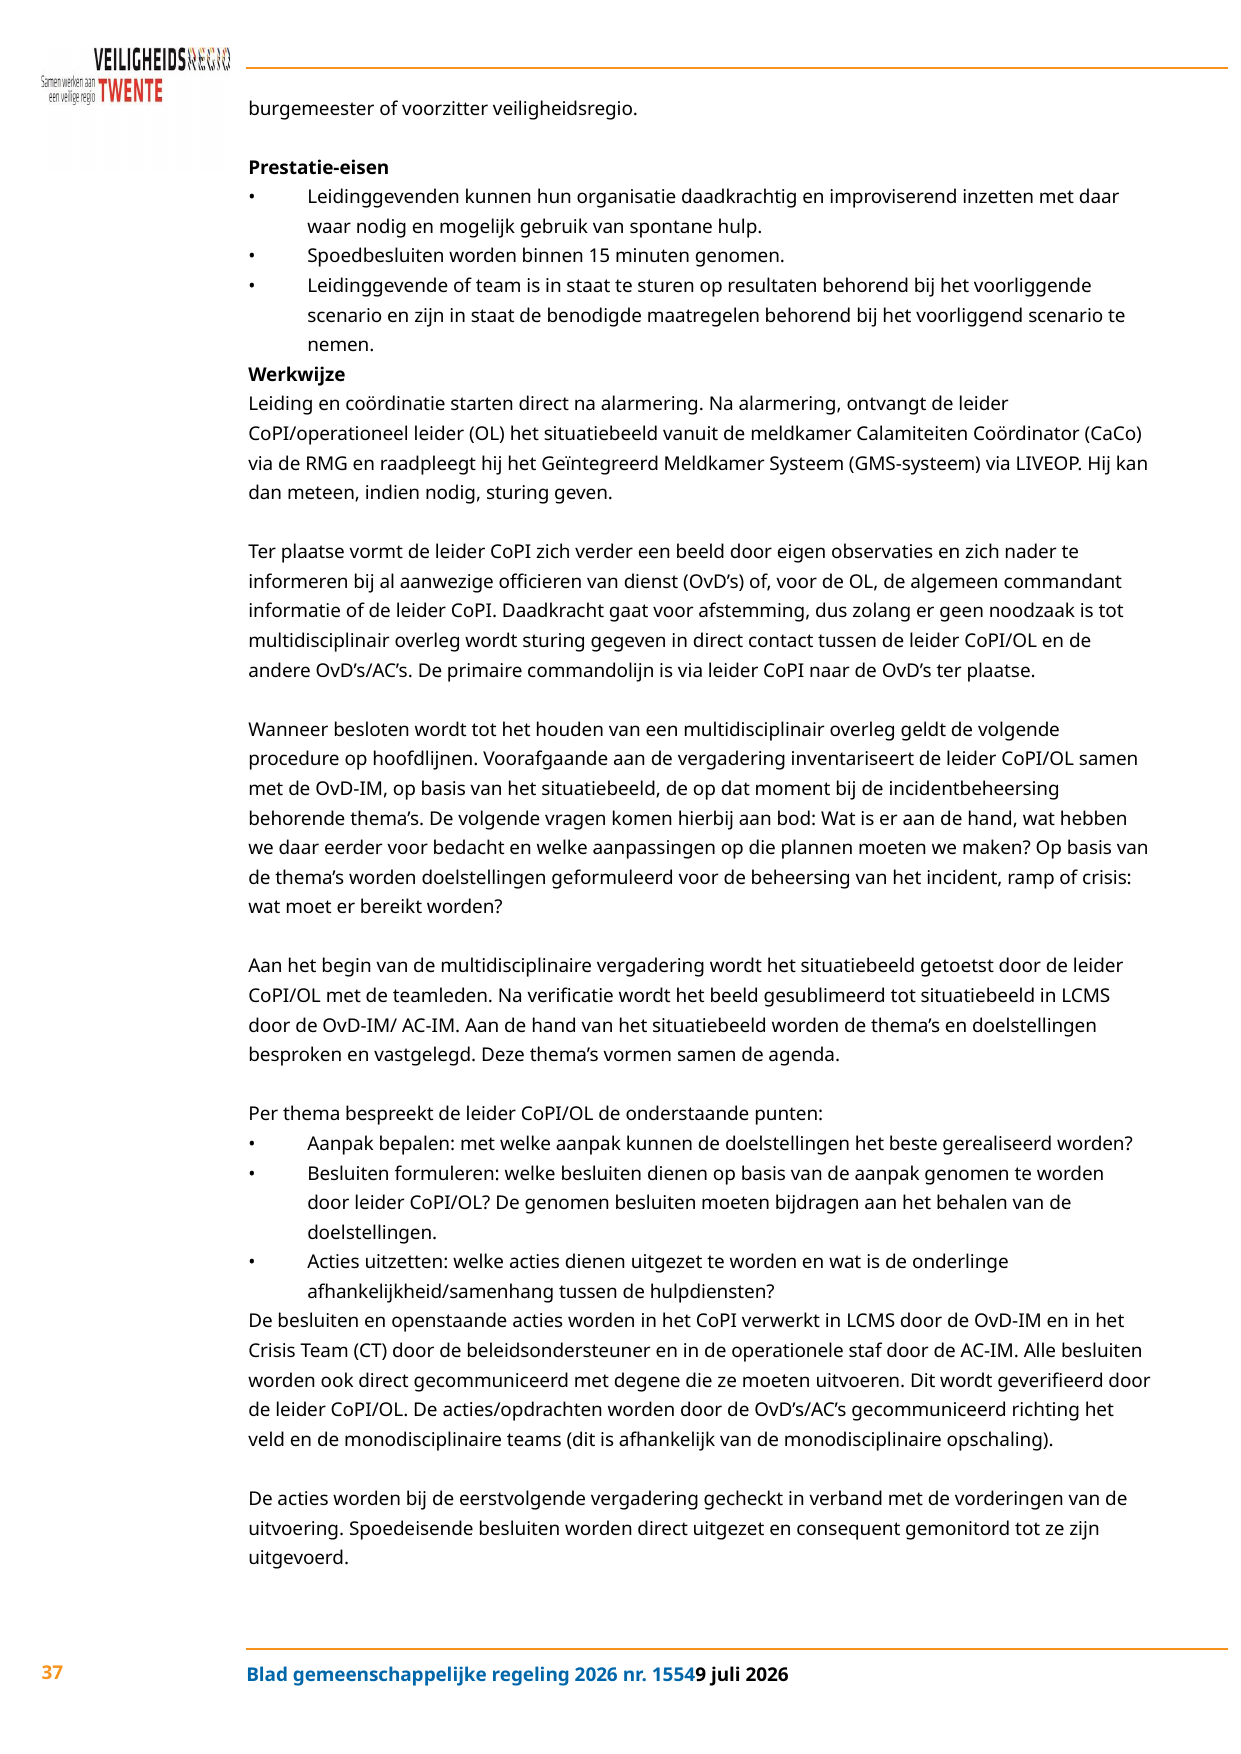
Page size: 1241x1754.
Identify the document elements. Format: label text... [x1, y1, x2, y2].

text Wanneer besloten wordt tot het houden van een multidisciplinair overleg geldt de volgende procedure op hoofdlijnen. Voorafgaande aan de vergadering inventariseert de leider CoPI/OL samen met de OvD-IM, op basis van het situatiebeeld, de op dat moment bij de incidentbeheersing behorende thema’s. De volgende vragen komen hierbij aan bod: Wat is er aan de hand, wat hebben we daar eerder voor bedacht en welke aanpassingen op die plannen moeten we maken? Op basis van de thema’s worden doelstellingen geformuleerd voor de beheersing van het incident, ramp of crisis: wat moet er bereikt worden? [248, 716, 1152, 919]
text Prestatie-eisen [248, 154, 1152, 180]
list Leidinggevenden kunnen hun organisatie daadkrachtig en improviserend inzetten met daar waar nodig en mogelijk gebruik van spontane hulp. [248, 183, 1152, 239]
picture [41, 47, 231, 172]
list Besluiten formuleren: welke besluiten dienen op basis van de aanpak genomen te worden door leider CoPI/OL? De genomen besluiten moeten bijdragen aan het behalen van de doelstellingen. [248, 1160, 1152, 1245]
text Ter plaatse vormt de leider CoPI zich verder een beeld door eigen observaties en zich nader te informeren bij al aanwezige officieren van dienst (OvD’s) of, voor de OL, de algemeen commandant informatie of de leider CoPI. Daadkracht gaat voor afstemming, dus zolang er geen noodzaak is tot multidisciplinair overleg wordt sturing gegeven in direct contact tussen de leider CoPI/OL en de andere OvD’s/AC’s. De primaire commandolijn is via leider CoPI naar de OvD’s ter plaatse. [248, 538, 1152, 683]
list Leidinggevende of team is in staat te sturen op resultaten behorend bij het voorliggende scenario en zijn in staat de benodigde maatregelen behorend bij het voorliggend scenario te nemen. [248, 272, 1152, 357]
text Per thema bespreekt de leider CoPI/OL de onderstaande punten: [248, 1101, 1152, 1126]
list Aanpak bepalen: met welke aanpak kunnen de doelstellingen het beste gerealiseerd worden? [248, 1130, 1152, 1156]
text Werkwijze [248, 361, 1152, 387]
text Aan het begin van de multidisciplinaire vergadering wordt het situatiebeeld getoetst door de leider CoPI/OL met de teamleden. Na verificatie wordt het beeld gesublimeerd tot situatiebeeld in LCMS door de OvD-IM/ AC-IM. Aan de hand van het situatiebeeld worden de thema’s en doelstellingen besproken en vastgelegd. Deze thema’s vormen samen de agenda. [248, 953, 1152, 1067]
list Spoedbesluiten worden binnen 15 minuten genomen. [248, 243, 1152, 268]
text burgemeester of voorzitter veiligheidsregio. [248, 95, 1152, 121]
text De acties worden bij de eerstvolgende vergadering gecheckt in verband met de vorderingen van de uitvoering. Spoedeisende besluiten worden direct uitgezet en consequent gemonitord tot ze zijn uitgevoerd. [248, 1485, 1152, 1570]
text De besluiten en openstaande acties worden in het CoPI verwerkt in LCMS door de OvD-IM en in het Crisis Team (CT) door de beleidsondersteuner en in de operationele staf door de AC-IM. Alle besluiten worden ook direct gecommuniceerd met degene die ze moeten uitvoeren. Dit wordt geverifieerd door de leider CoPI/OL. De acties/opdrachten worden door de OvD’s/AC’s gecommuniceerd richting het veld en de monodisciplinaire teams (dit is afhankelijk van de monodisciplinaire opschaling). [248, 1308, 1152, 1452]
list Acties uitzetten: welke acties dienen uitgezet te worden en wat is de onderlinge afhankelijkheid/samenhang tussen de hulpdiensten? [248, 1248, 1152, 1304]
text Leiding en coördinatie starten direct na alarmering. Na alarmering, ontvangt de leider CoPI/operationeel leider (OL) het situatiebeeld vanuit de meldkamer Calamiteiten Coördinator (CaCo) via de RMG en raadpleegt hij het Geïntegreerd Meldkamer Systeem (GMS-systeem) via LIVEOP. Hij kan dan meteen, indien nodig, sturing geven. [248, 391, 1152, 505]
